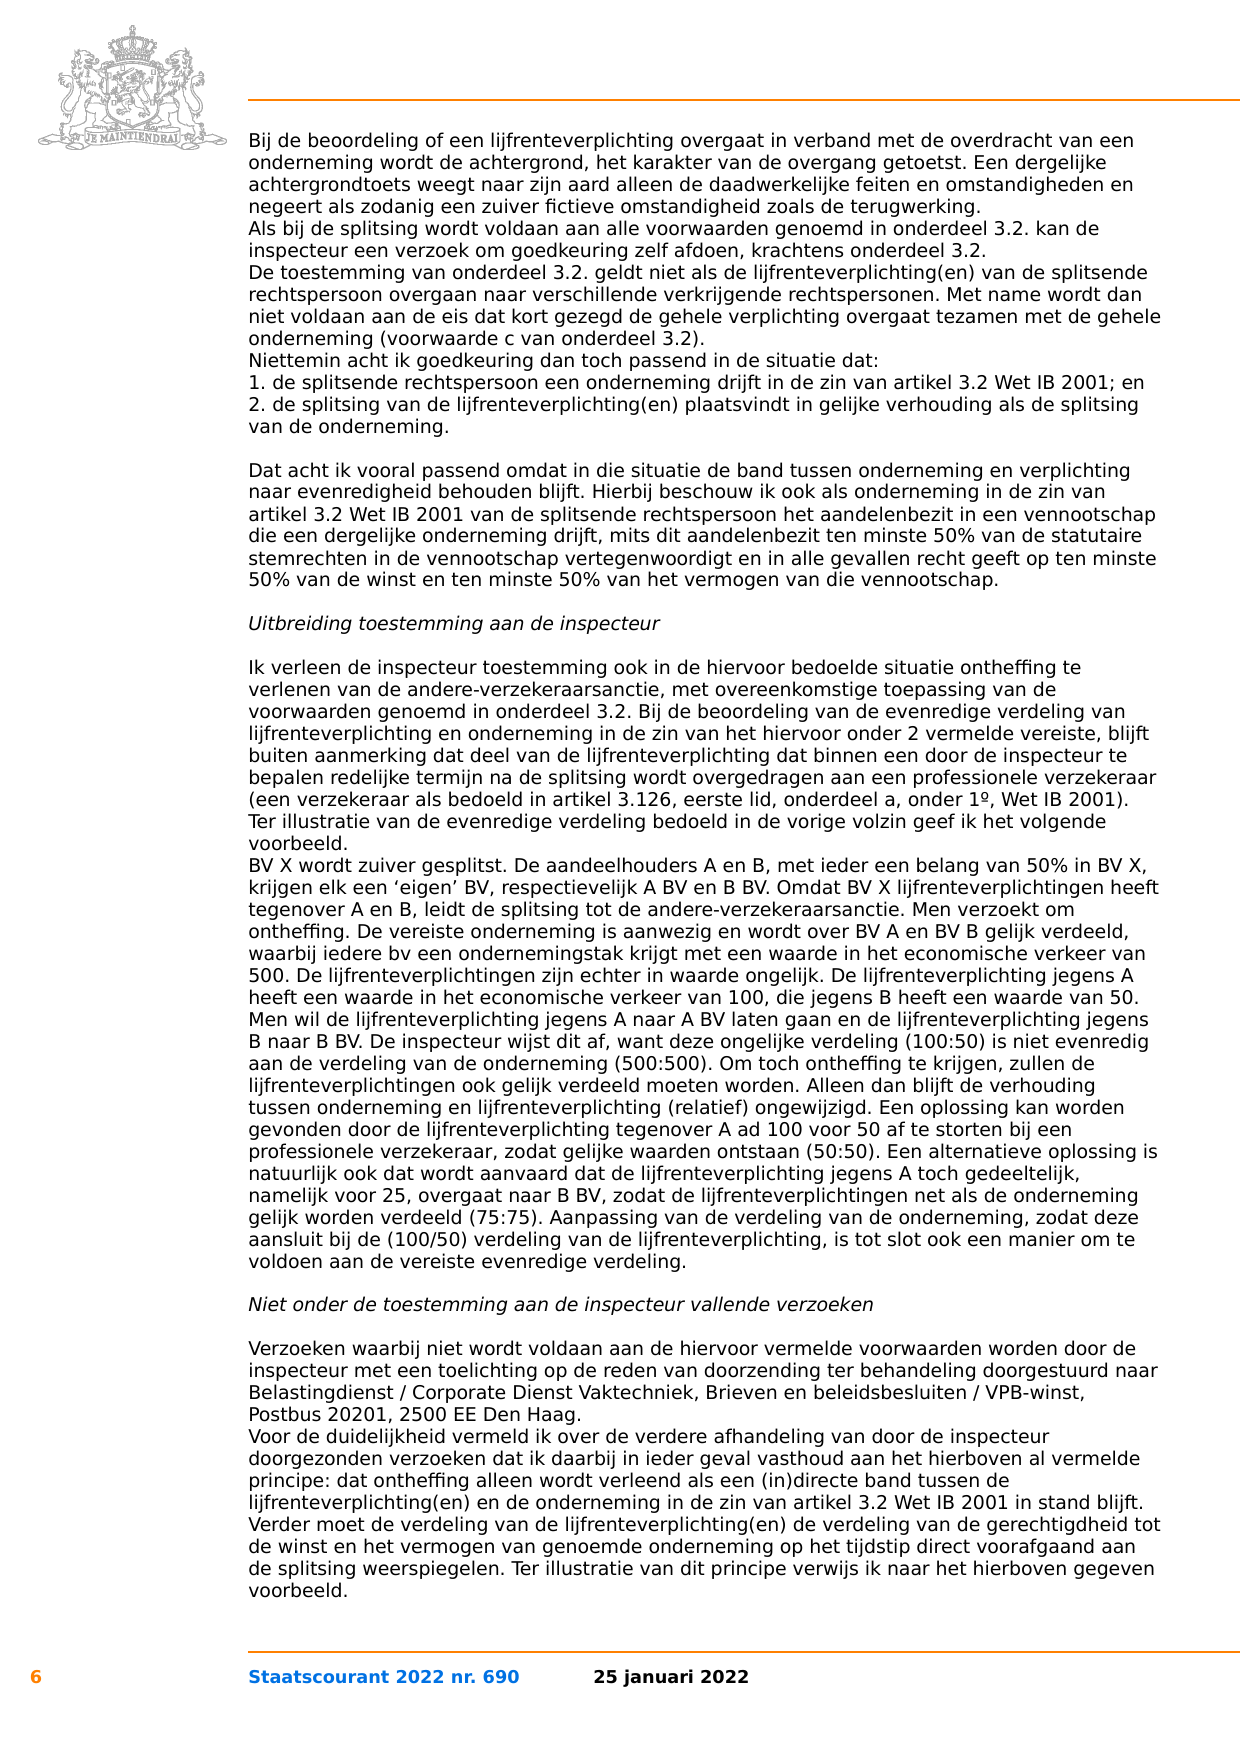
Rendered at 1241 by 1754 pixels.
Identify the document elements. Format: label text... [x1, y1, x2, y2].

subtitle Uitbreiding toestemming aan de inspecteur [248, 613, 1163, 635]
text 1. de splitsende rechtspersoon een onderneming drijft in de zin van artikel 3.2 Wet IB 2001; en [248, 372, 1163, 394]
text Voor de duidelijkheid vermeld ik over de verdere afhandeling van door de inspecteur doorgezonden verzoeken dat ik daarbij in ieder geval vasthoud aan het hierboven al vermelde principe: dat ontheffing alleen wordt verleend als een (in)directe band tussen de lijfrenteverplichting(en) en de onderneming in de zin van artikel 3.2 Wet IB 2001 in stand blijft. Verder moet de verdeling van de lijfrenteverplichting(en) de verdeling van de gerechtigdheid tot de winst en het vermogen van genoemde onderneming op het tijdstip direct voorafgaand aan de splitsing weerspiegelen. Ter illustratie van dit principe verwijs ik naar het hierboven gegeven voorbeeld. [248, 1426, 1163, 1602]
text Als bij de splitsing wordt voldaan aan alle voorwaarden genoemd in onderdeel 3.2. kan de inspecteur een verzoek om goedkeuring zelf afdoen, krachtens onderdeel 3.2. [248, 218, 1163, 262]
text Verzoeken waarbij niet wordt voldaan aan de hiervoor vermelde voorwaarden worden door de inspecteur met een toelichting op de reden van doorzending ter behandeling doorgestuurd naar Belastingdienst / Corporate Dienst Vaktechniek, Brieven en beleidsbesluiten / VPB-winst, Postbus 20201, 2500 EE Den Haag. [248, 1338, 1163, 1426]
picture [38, 25, 227, 150]
text Ter illustratie van de evenredige verdeling bedoeld in de vorige volzin geef ik het volgende voorbeeld. [248, 811, 1163, 855]
text Niettemin acht ik goedkeuring dan toch passend in de situatie dat: [248, 350, 1163, 372]
subtitle Niet onder de toestemming aan de inspecteur vallende verzoeken [248, 1294, 1163, 1316]
text 2. de splitsing van de lijfrenteverplichting(en) plaatsvindt in gelijke verhouding als de splitsing van de onderneming. [248, 394, 1163, 438]
text Dat acht ik vooral passend omdat in die situatie de band tussen onderneming en verplichting naar evenredigheid behouden blijft. Hierbij beschouw ik ook als onderneming in de zin van artikel 3.2 Wet IB 2001 van de splitsende rechtspersoon het aandelenbezit in een vennootschap die een dergelijke onderneming drijft, mits dit aandelenbezit ten minste 50% van de statutaire stemrechten in de vennootschap vertegenwoordigt en in alle gevallen recht geeft op ten minste 50% van de winst en ten minste 50% van het vermogen van die vennootschap. [248, 459, 1163, 591]
text De toestemming van onderdeel 3.2. geldt niet als de lijfrenteverplichting(en) van de splitsende rechtspersoon overgaan naar verschillende verkrijgende rechtspersonen. Met name wordt dan niet voldaan aan de eis dat kort gezegd de gehele verplichting overgaat tezamen met de gehele onderneming (voorwaarde c van onderdeel 3.2). [248, 262, 1163, 350]
text Ik verleen de inspecteur toestemming ook in de hiervoor bedoelde situatie ontheffing te verlenen van de andere-verzekeraarsanctie, met overeenkomstige toepassing van de voorwaarden genoemd in onderdeel 3.2. Bij de beoordeling van de evenredige verdeling van lijfrenteverplichting en onderneming in de zin van het hiervoor onder 2 vermelde vereiste, blijft buiten aanmerking dat deel van de lijfrenteverplichting dat binnen een door de inspecteur te bepalen redelijke termijn na de splitsing wordt overgedragen aan een professionele verzekeraar (een verzekeraar als bedoeld in artikel 3.126, eerste lid, onderdeel a, onder 1º, Wet IB 2001). [248, 657, 1163, 811]
text Bij de beoordeling of een lijfrenteverplichting overgaat in verband met de overdracht van een onderneming wordt de achtergrond, het karakter van de overgang getoetst. Een dergelijke achtergrondtoets weegt naar zijn aard alleen de daadwerkelijke feiten en omstandigheden en negeert als zodanig een zuiver fictieve omstandigheid zoals de terugwerking. [248, 130, 1163, 218]
text BV X wordt zuiver gesplitst. De aandeelhouders A en B, met ieder een belang van 50% in BV X, krijgen elk een ‘eigen’ BV, respectievelijk A BV en B BV. Omdat BV X lijfrenteverplichtingen heeft tegenover A en B, leidt de splitsing tot de andere-verzekeraarsanctie. Men verzoekt om ontheffing. De vereiste onderneming is aanwezig en wordt over BV A en BV B gelijk verdeeld, waarbij iedere bv een ondernemingstak krijgt met een waarde in het economische verkeer van 500. De lijfrenteverplichtingen zijn echter in waarde ongelijk. De lijfrenteverplichting jegens A heeft een waarde in het economische verkeer van 100, die jegens B heeft een waarde van 50. Men wil de lijfrenteverplichting jegens A naar A BV laten gaan en de lijfrenteverplichting jegens B naar B BV. De inspecteur wijst dit af, want deze ongelijke verdeling (100:50) is niet evenredig aan de verdeling van de onderneming (500:500). Om toch ontheffing te krijgen, zullen de lijfrenteverplichtingen ook gelijk verdeeld moeten worden. Alleen dan blijft de verhouding tussen onderneming en lijfrenteverplichting (relatief) ongewijzigd. Een oplossing kan worden gevonden door de lijfrenteverplichting tegenover A ad 100 voor 50 af te storten bij een professionele verzekeraar, zodat gelijke waarden ontstaan (50:50). Een alternatieve oplossing is natuurlijk ook dat wordt aanvaard dat de lijfrenteverplichting jegens A toch gedeeltelijk, namelijk voor 25, overgaat naar B BV, zodat de lijfrenteverplichtingen net als de onderneming gelijk worden verdeeld (75:75). Aanpassing van de verdeling van de onderneming, zodat deze aansluit bij de (100/50) verdeling van de lijfrenteverplichting, is tot slot ook een manier om te voldoen aan de vereiste evenredige verdeling. [248, 855, 1163, 1272]
